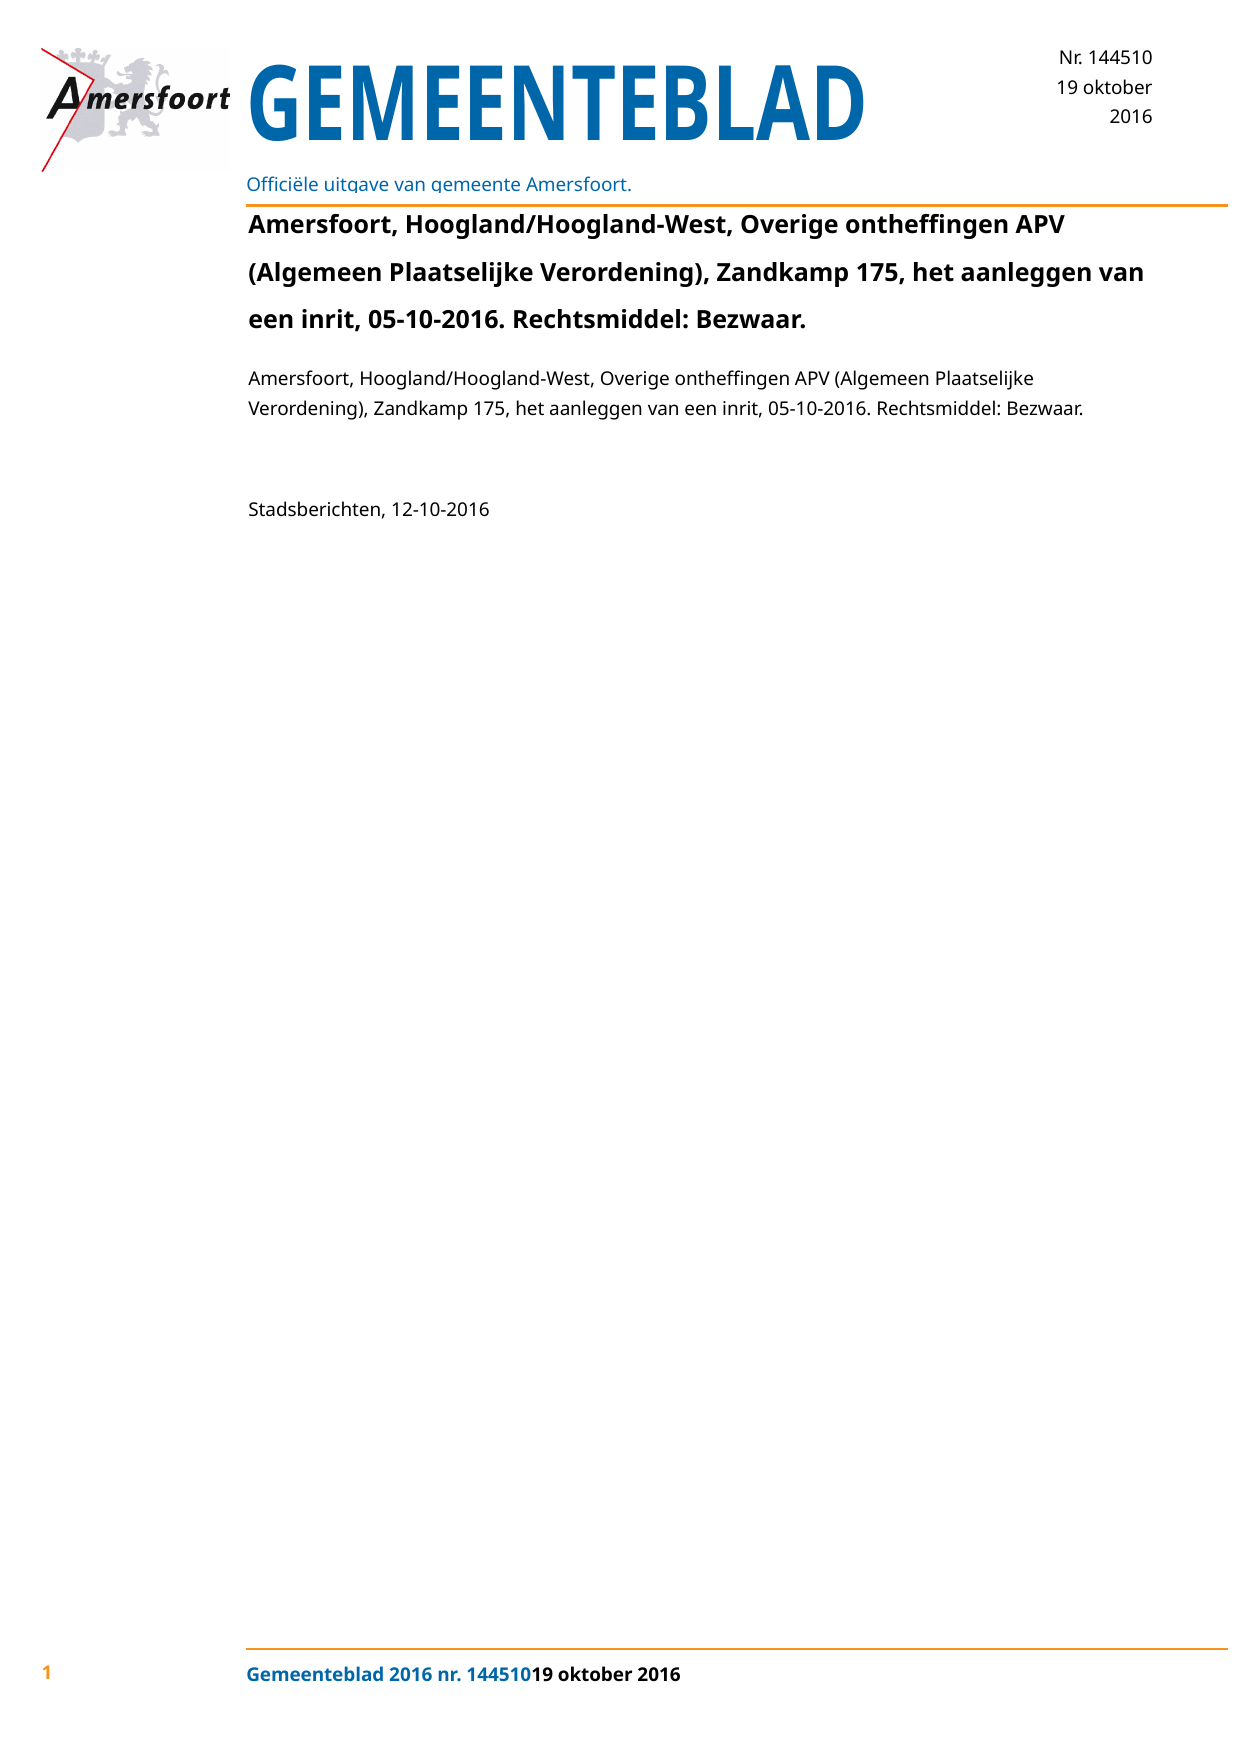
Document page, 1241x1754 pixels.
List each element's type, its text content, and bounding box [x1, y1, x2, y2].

text Stadsberichten, 12-10-2016 [248, 496, 1152, 522]
text Amersfoort, Hoogland/Hoogland-West, Overige ontheffingen APV (Algemeen Plaatselijke Verordening), Zandkamp 175, het aanleggen van een inrit, 05-10-2016. Rechtsmiddel: Bezwaar. [248, 207, 1152, 336]
text Amersfoort, Hoogland/Hoogland-West, Overige ontheffingen APV (Algemeen Plaatselijke Verordening), Zandkamp 175, het aanleggen van een inrit, 05-10-2016. Rechtsmiddel: Bezwaar. [248, 366, 1152, 421]
picture [41, 47, 231, 172]
